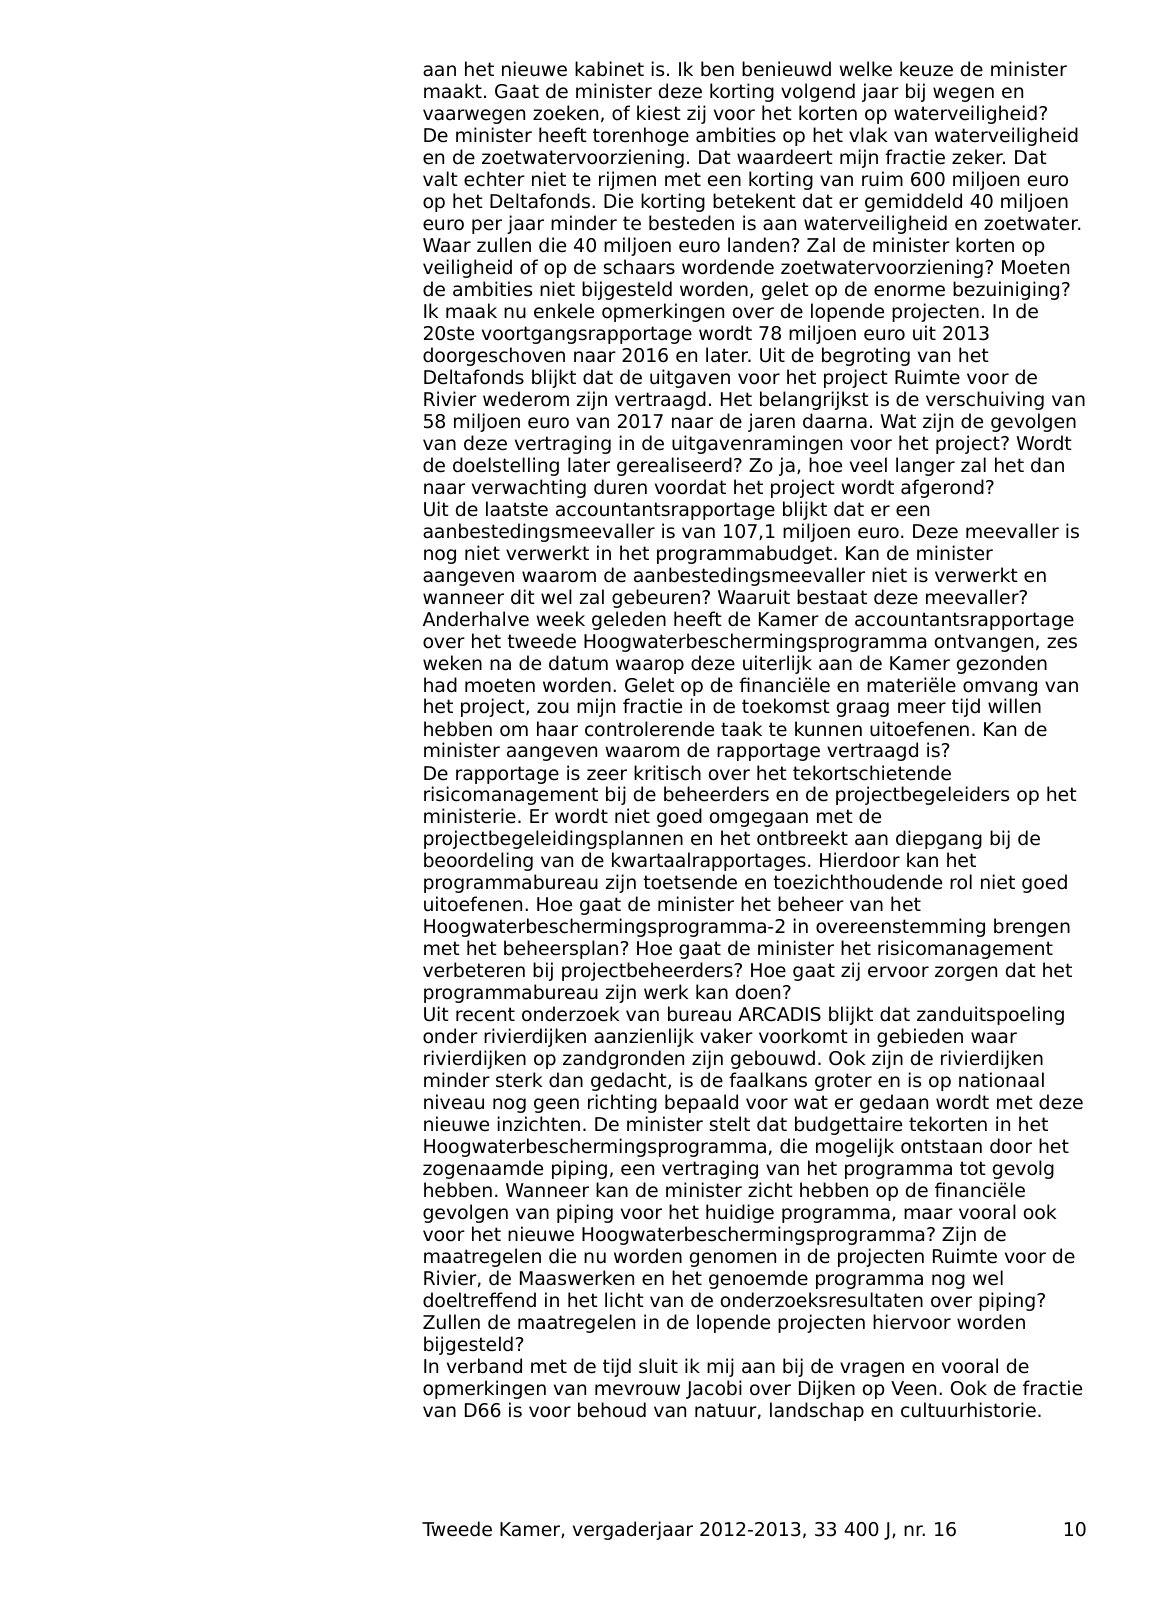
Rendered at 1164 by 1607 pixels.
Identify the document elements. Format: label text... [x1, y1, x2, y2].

text aan het nieuwe kabinet is. Ik ben benieuwd welke keuze de minister maakt. Gaat de minister deze korting volgend jaar bij wegen en vaarwegen zoeken, of kiest zij voor het korten op waterveiligheid? [422, 59, 1087, 125]
text De rapportage is zeer kritisch over het tekortschietende risicomanagement bij de beheerders en de projectbegeleiders op het ministerie. Er wordt niet goed omgegaan met de projectbegeleidingsplannen en het ontbreekt aan diepgang bij de beoordeling van de kwartaalrapportages. Hierdoor kan het programmabureau zijn toetsende en toezichthoudende rol niet goed uitoefenen. Hoe gaat de minister het beheer van het Hoogwaterbeschermingsprogramma-2 in overeenstemming brengen met het beheersplan? Hoe gaat de minister het risicomanagement verbeteren bij projectbeheerders? Hoe gaat zij ervoor zorgen dat het programmabureau zijn werk kan doen? [422, 762, 1087, 1004]
text In verband met de tijd sluit ik mij aan bij de vragen en vooral de opmerkingen van mevrouw Jacobi over Dijken op Veen. Ook de fractie van D66 is voor behoud van natuur, landschap en cultuurhistorie. [422, 1356, 1087, 1422]
text Uit recent onderzoek van bureau ARCADIS blijkt dat zanduitspoeling onder rivierdijken aanzienlijk vaker voorkomt in gebieden waar rivierdijken op zandgronden zijn gebouwd. Ook zijn de rivierdijken minder sterk dan gedacht, is de faalkans groter en is op nationaal niveau nog geen richting bepaald voor wat er gedaan wordt met deze nieuwe inzichten. De minister stelt dat budgettaire tekorten in het Hoogwaterbeschermingsprogramma, die mogelijk ontstaan door het zogenaamde piping, een vertraging van het programma tot gevolg hebben. Wanneer kan de minister zicht hebben op de financiële gevolgen van piping voor het huidige programma, maar vooral ook voor het nieuwe Hoogwaterbeschermingsprogramma? Zijn de maatregelen die nu worden genomen in de projecten Ruimte voor de Rivier, de Maaswerken en het genoemde programma nog wel doeltreffend in het licht van de onderzoeksresultaten over piping? Zullen de maatregelen in de lopende projecten hiervoor worden bijgesteld? [422, 1004, 1087, 1356]
text Uit de laatste accountantsrapportage blijkt dat er een aanbestedingsmeevaller is van 107,1 miljoen euro. Deze meevaller is nog niet verwerkt in het programmabudget. Kan de minister aangeven waarom de aanbestedingsmeevaller niet is verwerkt en wanneer dit wel zal gebeuren? Waaruit bestaat deze meevaller? [422, 499, 1087, 608]
text De minister heeft torenhoge ambities op het vlak van waterveiligheid en de zoetwatervoorziening. Dat waardeert mijn fractie zeker. Dat valt echter niet te rijmen met een korting van ruim 600 miljoen euro op het Deltafonds. Die korting betekent dat er gemiddeld 40 miljoen euro per jaar minder te besteden is aan waterveiligheid en zoetwater. Waar zullen die 40 miljoen euro landen? Zal de minister korten op veiligheid of op de schaars wordende zoetwatervoorziening? Moeten de ambities niet bijgesteld worden, gelet op de enorme bezuiniging? [422, 125, 1087, 301]
text Ik maak nu enkele opmerkingen over de lopende projecten. In de 20ste voortgangsrapportage wordt 78 miljoen euro uit 2013 doorgeschoven naar 2016 en later. Uit de begroting van het Deltafonds blijkt dat de uitgaven voor het project Ruimte voor de Rivier wederom zijn vertraagd. Het belangrijkst is de verschuiving van 58 miljoen euro van 2017 naar de jaren daarna. Wat zijn de gevolgen van deze vertraging in de uitgavenramingen voor het project? Wordt de doelstelling later gerealiseerd? Zo ja, hoe veel langer zal het dan naar verwachting duren voordat het project wordt afgerond? [422, 301, 1087, 499]
text Anderhalve week geleden heeft de Kamer de accountantsrapportage over het tweede Hoogwaterbeschermingsprogramma ontvangen, zes weken na de datum waarop deze uiterlijk aan de Kamer gezonden had moeten worden. Gelet op de financiële en materiële omvang van het project, zou mijn fractie in de toekomst graag meer tijd willen hebben om haar controlerende taak te kunnen uitoefenen. Kan de minister aangeven waarom de rapportage vertraagd is? [422, 608, 1087, 762]
